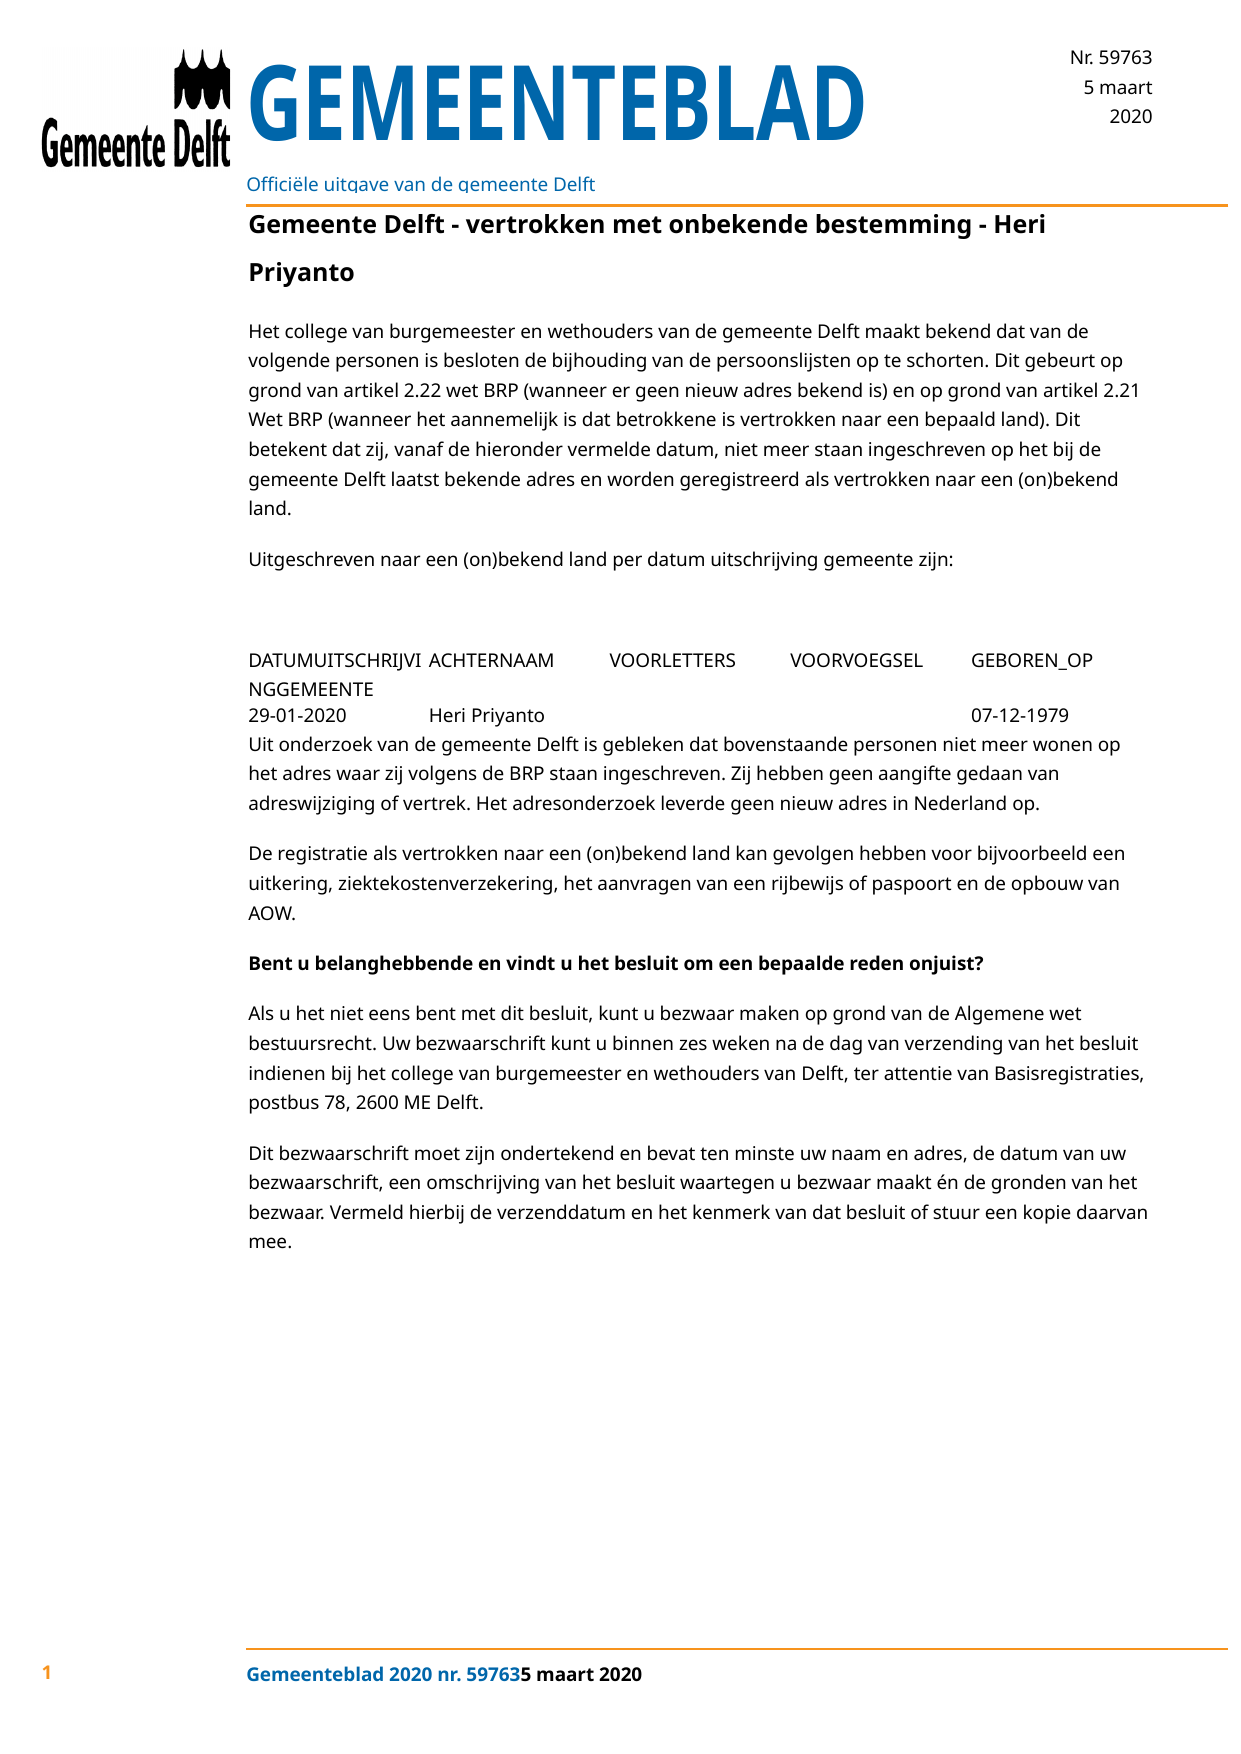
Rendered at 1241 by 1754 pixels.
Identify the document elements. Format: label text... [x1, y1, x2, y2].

text Dit bezwaarschrift moet zijn ondertekend en bevat ten minste uw naam en adres, de datum van uw bezwaarschrift, een omschrijving van het besluit waartegen u bezwaar maakt én de gronden van het bezwaar. Vermeld hierbij de verzenddatum en het kenmerk van dat besluit of stuur een kopie daarvan mee. [248, 1140, 1152, 1254]
table_cell 07-12-1979 [971, 702, 1152, 728]
text Uit onderzoek van de gemeente Delft is gebleken dat bovenstaande personen niet meer wonen op het adres waar zij volgens de BRP staan ingeschreven. Zij hebben geen aangifte gedaan van adreswijziging of vertrek. Het adresonderzoek leverde geen nieuw adres in Nederland op. [248, 731, 1152, 816]
text Gemeente Delft - vertrokken met onbekende bestemming - Heri Priyanto [248, 207, 1152, 288]
text Uitgeschreven naar een (on)bekend land per datum uitschrijving gemeente zijn: [248, 546, 1152, 572]
table_header ACHTERNAAM [429, 647, 609, 702]
table_cell [609, 702, 790, 728]
table_header GEBOREN_OP [971, 647, 1152, 702]
text De registratie als vertrokken naar een (on)bekend land kan gevolgen hebben voor bijvoorbeeld een uitkering, ziektekostenverzekering, het aanvragen van een rijbewijs of paspoort en de opbouw van AOW. [248, 841, 1152, 926]
table_header VOORLETTERS [609, 647, 790, 702]
table_cell Heri Priyanto [429, 702, 609, 728]
picture [41, 47, 231, 172]
text Bent u belanghebbende en vindt u het besluit om een bepaalde reden onjuist? [248, 950, 1152, 976]
text Het college van burgemeester en wethouders van de gemeente Delft maakt bekend dat van de volgende personen is besloten de bijhouding van de persoonslijsten op te schorten. Dit gebeurt op grond van artikel 2.22 wet BRP (wanneer er geen nieuw adres bekend is) en op grond van artikel 2.21 Wet BRP (wanneer het aannemelijk is dat betrokkene is vertrokken naar een bepaald land). Dit betekent dat zij, vanaf de hieronder vermelde datum, niet meer staan ingeschreven op het bij de gemeente Delft laatst bekende adres en worden geregistreerd als vertrokken naar een (on)bekend land. [248, 318, 1152, 521]
text Als u het niet eens bent met dit besluit, kunt u bezwaar maken op grond van de Algemene wet bestuursrecht. Uw bezwaarschrift kunt u binnen zes weken na de dag van verzending van het besluit indienen bij het college van burgemeester en wethouders van Delft, ter attentie van Basisregistraties, postbus 78, 2600 ME Delft. [248, 1001, 1152, 1115]
table_cell 29-01-2020 [248, 702, 429, 728]
table_header VOORVOEGSEL [790, 647, 971, 702]
table_cell [790, 702, 971, 728]
table_header DATUMUITSCHRIJVINGGEMEENTE [248, 647, 429, 702]
